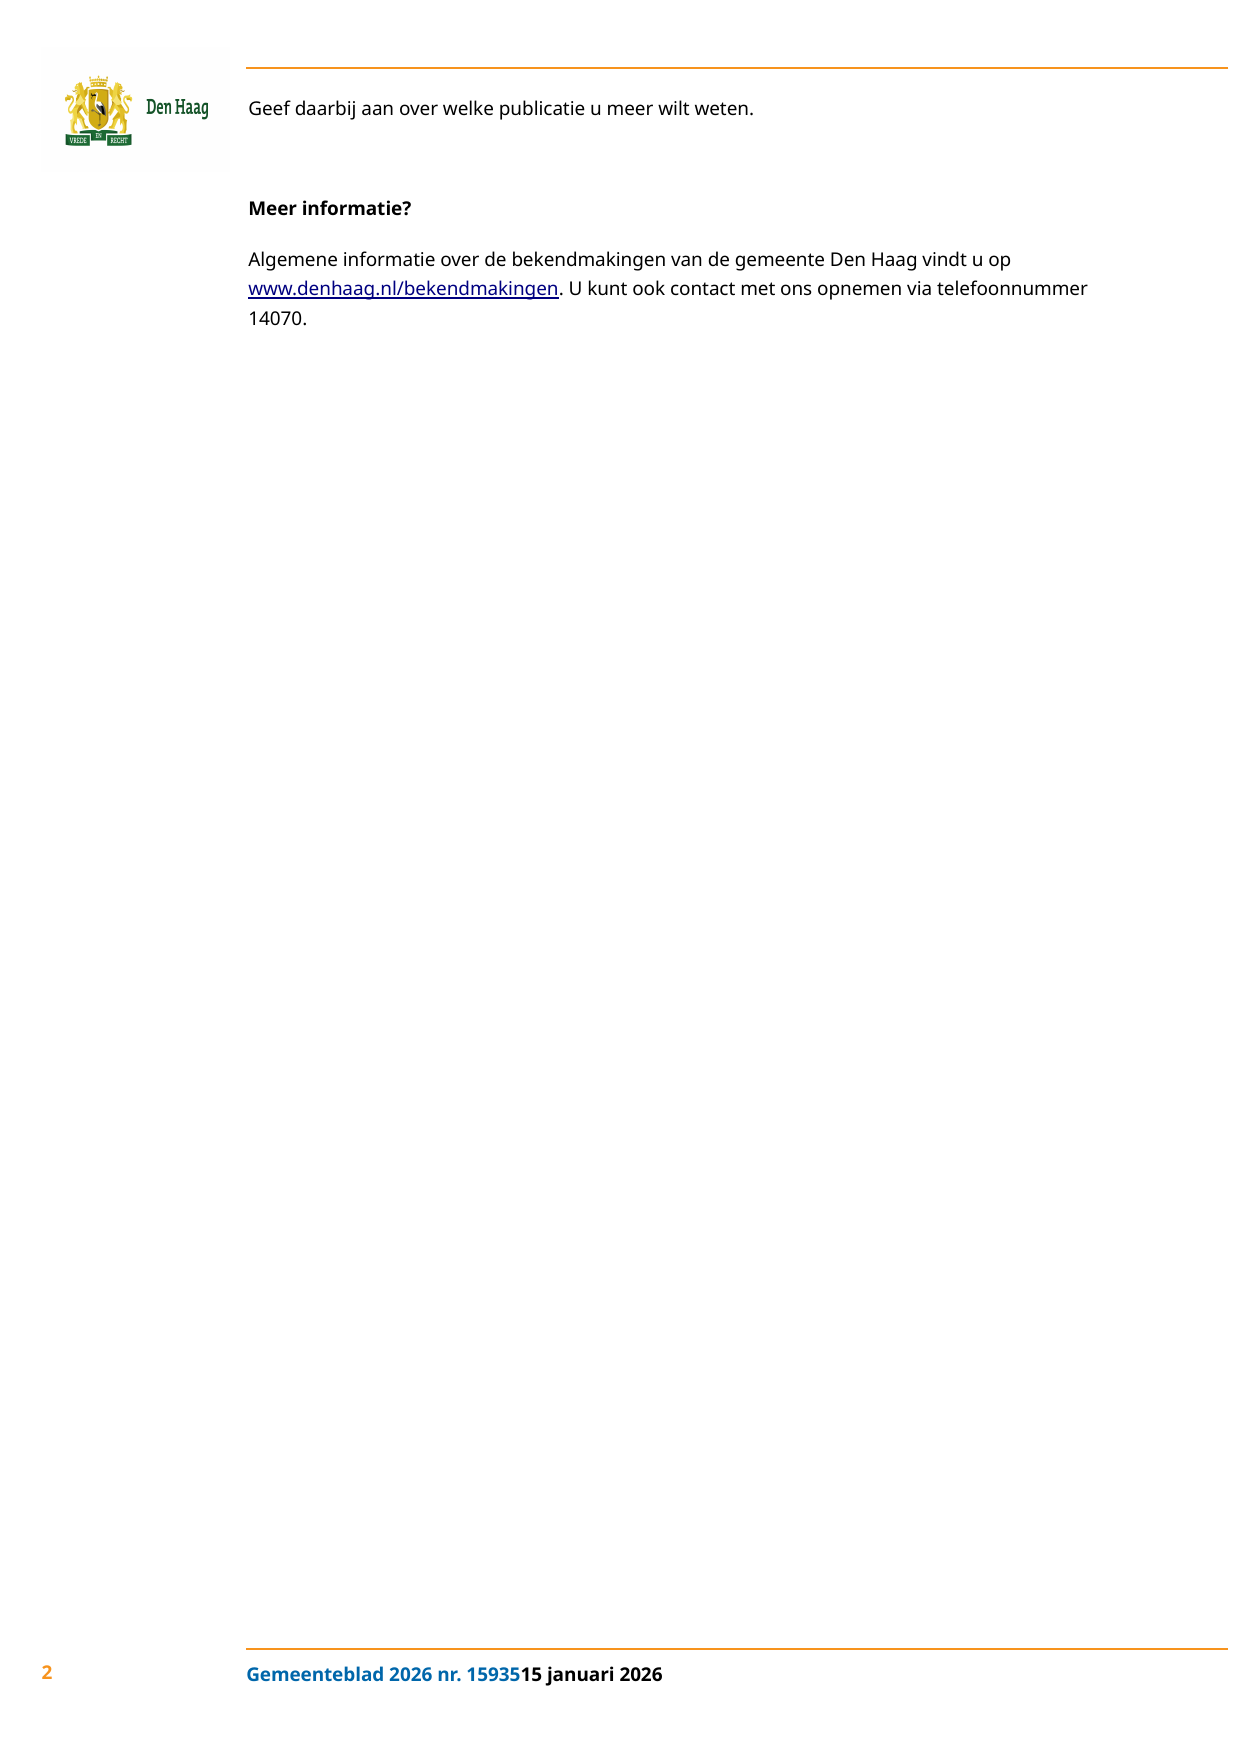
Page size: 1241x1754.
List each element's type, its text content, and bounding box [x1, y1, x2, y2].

text Geef daarbij aan over welke publicatie u meer wilt weten. [248, 95, 1152, 121]
picture [41, 47, 231, 172]
text Meer informatie? [248, 196, 1152, 221]
text Algemene informatie over de bekendmakingen van de gemeente Den Haag vindt u op www.denhaag.nl/bekendmakingen. U kunt ook contact met ons opnemen via telefoonnummer 14070. [248, 246, 1152, 331]
